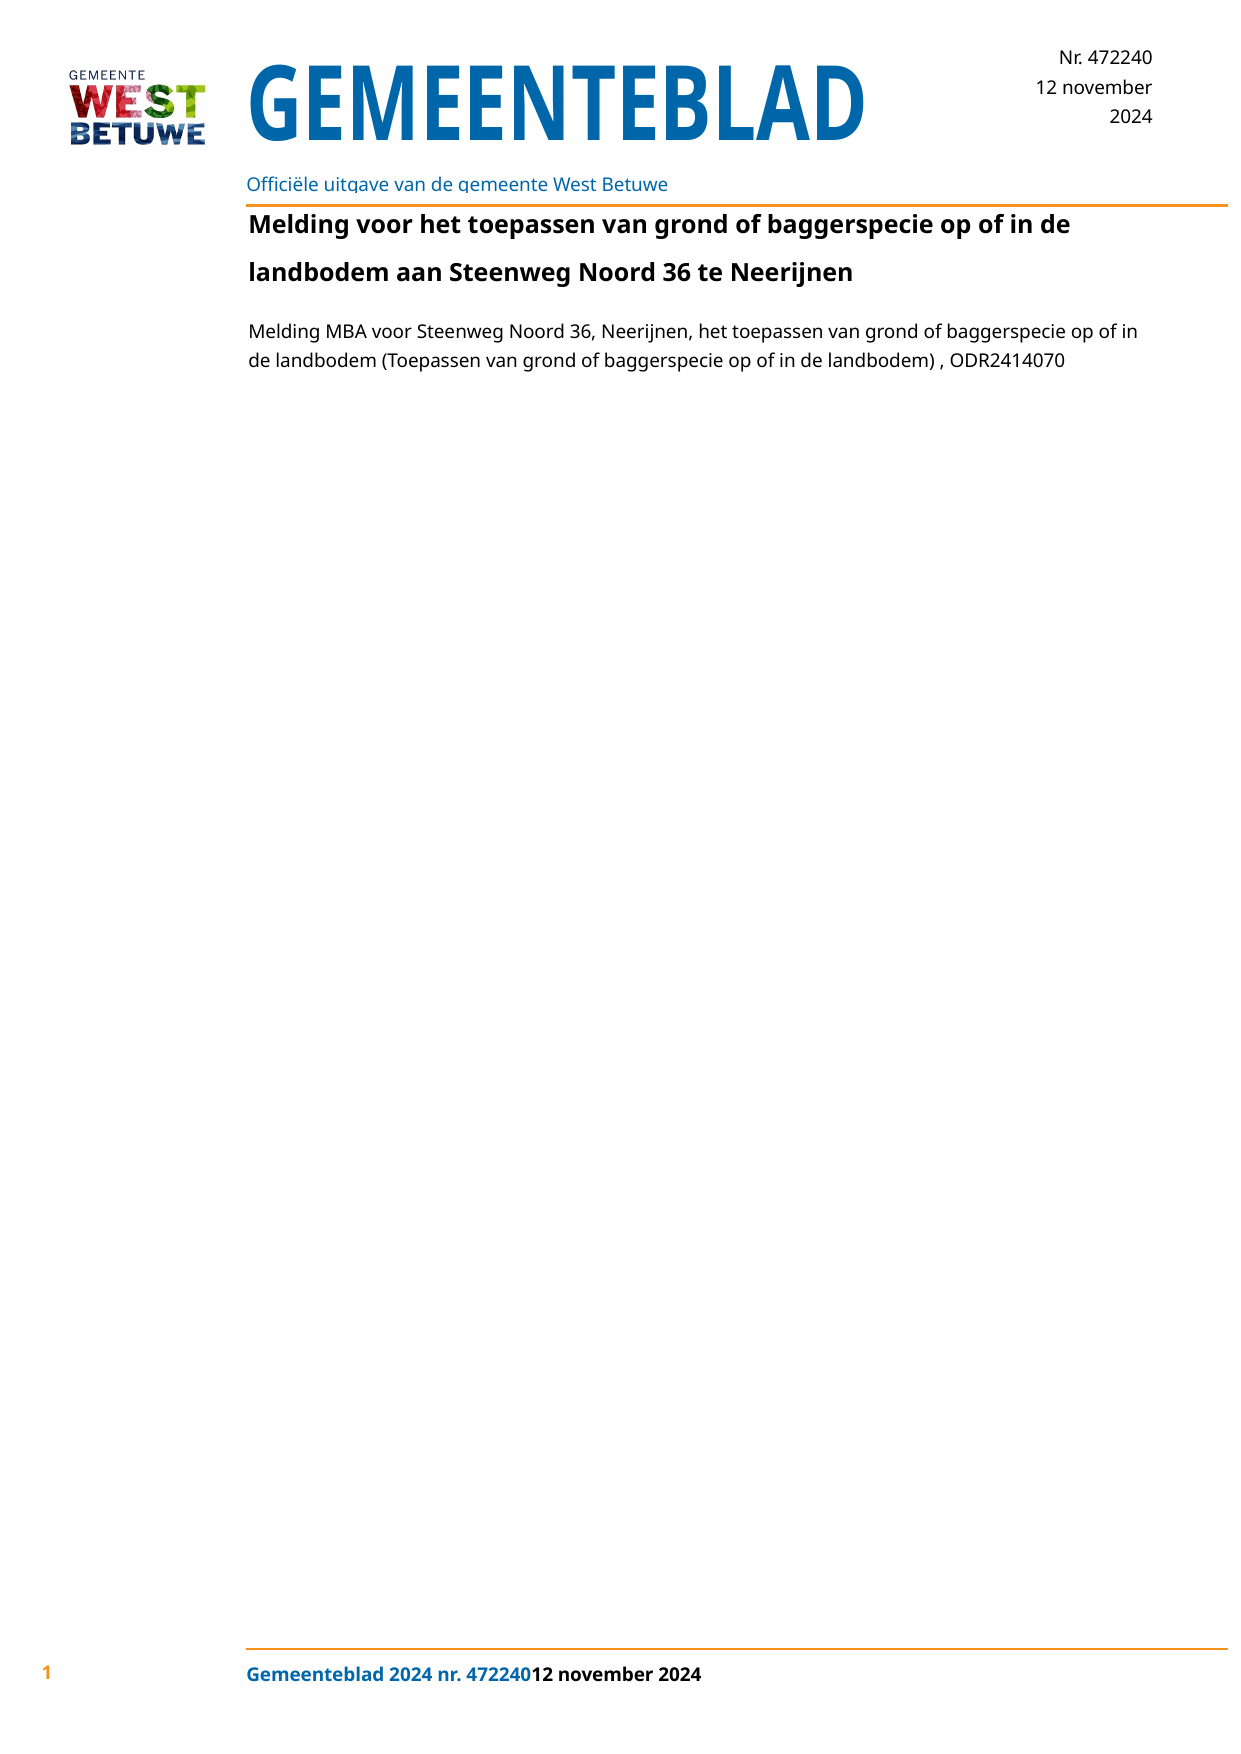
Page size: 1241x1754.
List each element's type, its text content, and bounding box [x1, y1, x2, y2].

picture [41, 47, 231, 172]
text Melding voor het toepassen van grond of baggerspecie op of in de landbodem aan Steenweg Noord 36 te Neerijnen [248, 207, 1152, 288]
text Melding MBA voor Steenweg Noord 36, Neerijnen, het toepassen van grond of baggerspecie op of in de landbodem (Toepassen van grond of baggerspecie op of in de landbodem) , ODR2414070 [248, 318, 1152, 373]
